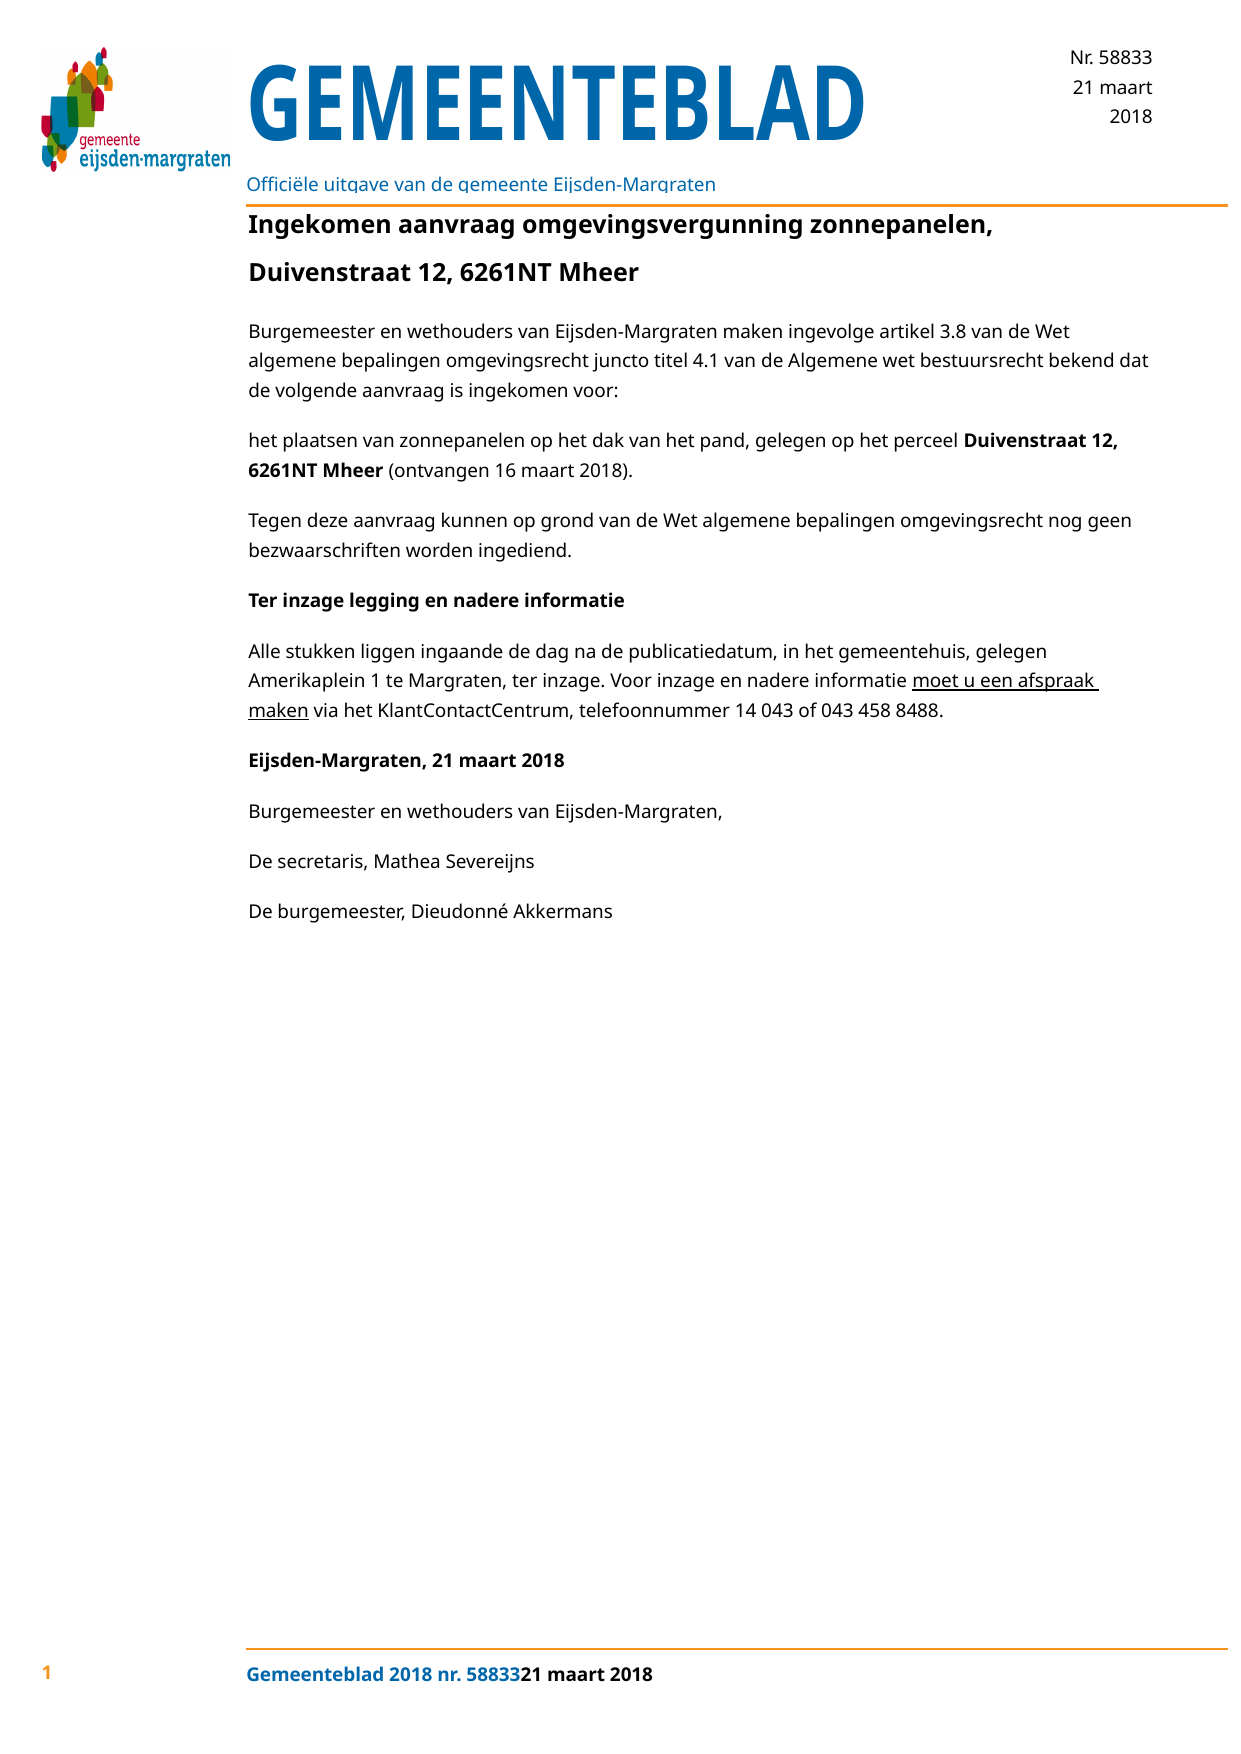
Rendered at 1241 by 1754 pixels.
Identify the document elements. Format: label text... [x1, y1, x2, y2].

text Burgemeester en wethouders van Eijsden-Margraten, [248, 798, 1152, 824]
text Ter inzage legging en nadere informatie [248, 587, 1152, 613]
text het plaatsen van zonnepanelen op het dak van het pand, gelegen op het perceel Duivenstraat 12, 6261NT Mheer (ontvangen 16 maart 2018). [248, 427, 1152, 483]
picture [41, 47, 231, 172]
text Burgemeester en wethouders van Eijsden-Margraten maken ingevolge artikel 3.8 van de Wet algemene bepalingen omgevingsrecht juncto titel 4.1 van de Algemene wet bestuursrecht bekend dat de volgende aanvraag is ingekomen voor: [248, 318, 1152, 403]
text De burgemeester, Dieudonné Akkermans [248, 899, 1152, 924]
text Eijsden-Margraten, 21 maart 2018 [248, 747, 1152, 773]
text De secretaris, Mathea Severeijns [248, 848, 1152, 874]
text Tegen deze aanvraag kunnen op grond van de Wet algemene bepalingen omgevingsrecht nog geen bezwaarschriften worden ingediend. [248, 507, 1152, 563]
text Ingekomen aanvraag omgevingsvergunning zonnepanelen, Duivenstraat 12, 6261NT Mheer [248, 207, 1152, 288]
text Alle stukken liggen ingaande de dag na de publicatiedatum, in het gemeentehuis, gelegen Amerikaplein 1 te Margraten, ter inzage. Voor inzage en nadere informatie moet u een afspraak maken via het KlantContactCentrum, telefoonnummer 14 043 of 043 458 8488. [248, 638, 1152, 723]
